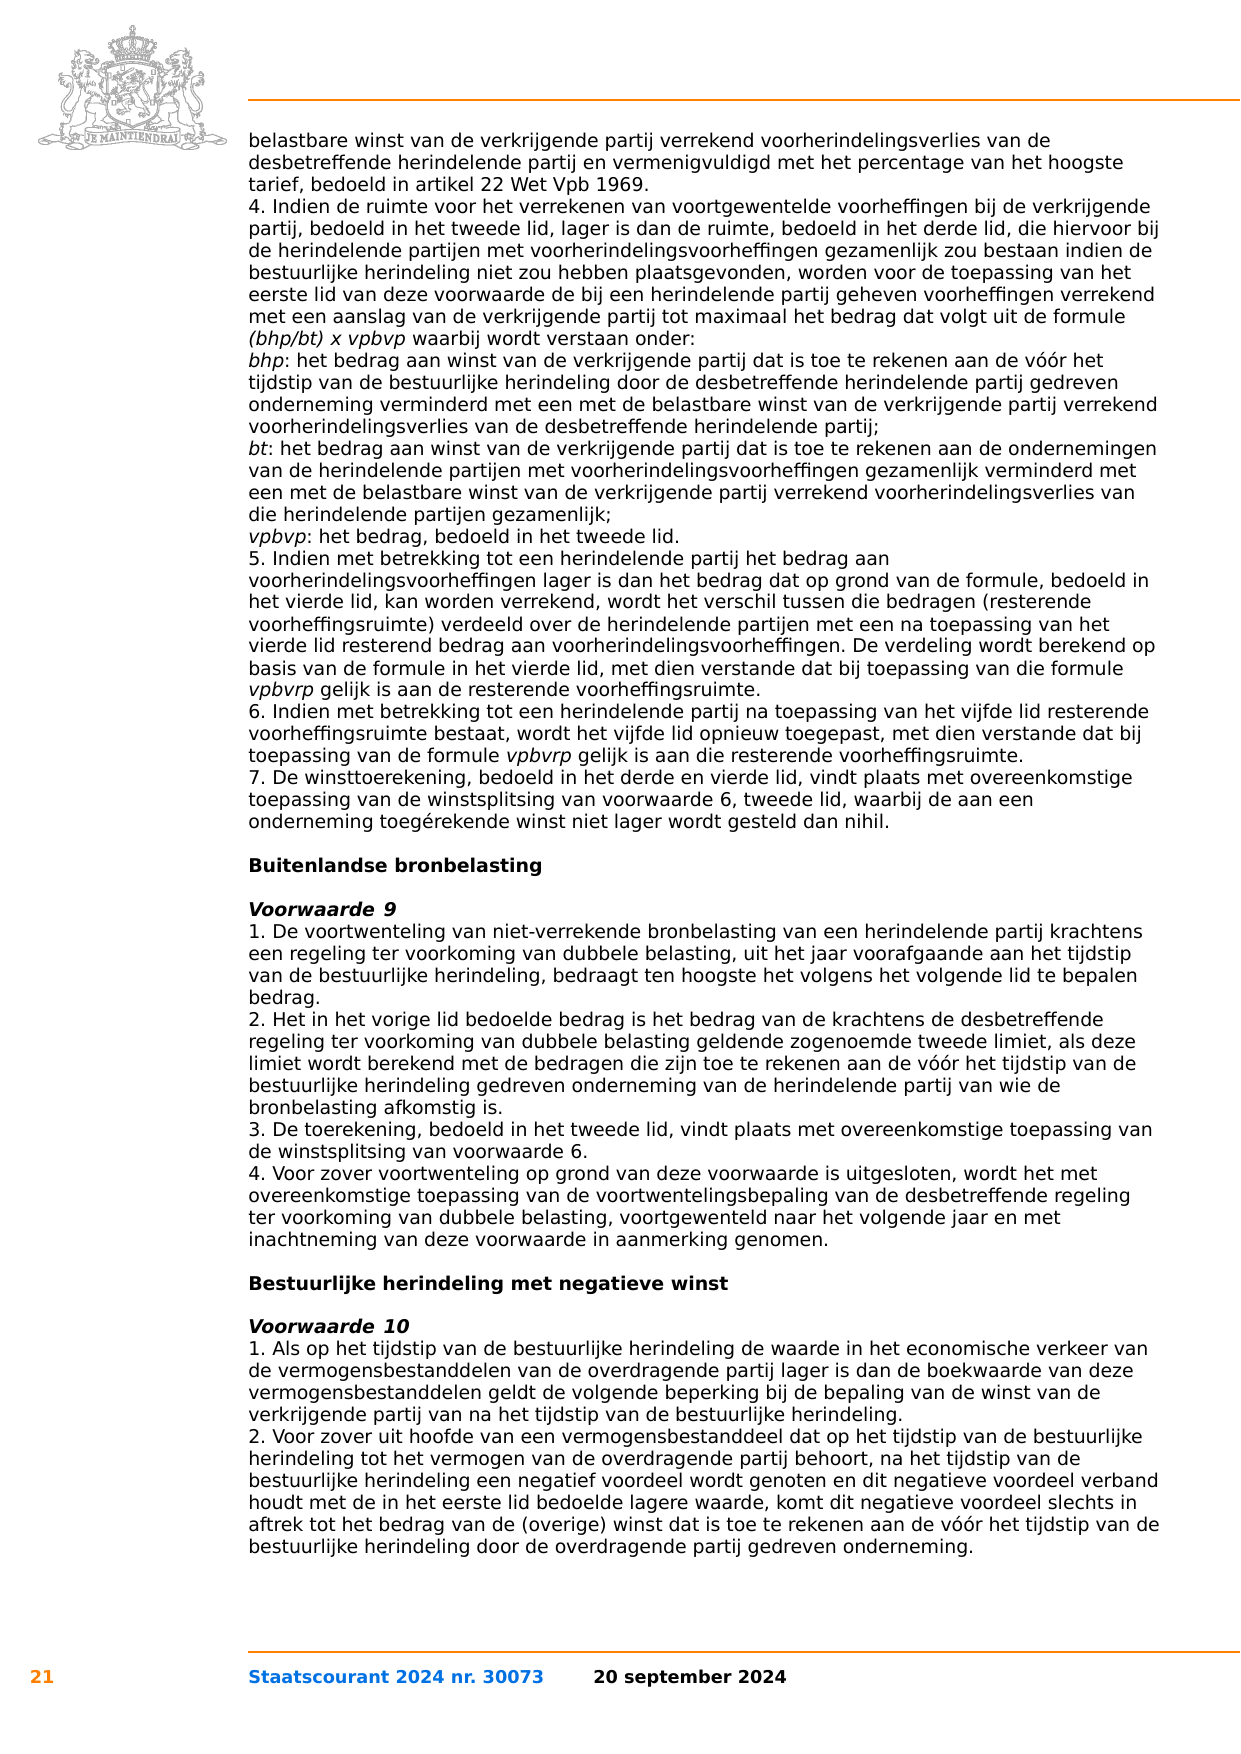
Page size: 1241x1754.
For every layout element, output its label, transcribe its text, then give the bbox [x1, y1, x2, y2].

text 5. Indien met betrekking tot een herindelende partij het bedrag aan voorherindelingsvoorheffingen lager is dan het bedrag dat op grond van de formule, bedoeld in het vierde lid, kan worden verrekend, wordt het verschil tussen die bedragen (resterende voorheffingsruimte) verdeeld over de herindelende partijen met een na toepassing van het vierde lid resterend bedrag aan voorherindelingsvoorheffingen. De verdeling wordt berekend op basis van de formule in het vierde lid, met dien verstande dat bij toepassing van die formule vpbvrp gelijk is aan de resterende voorheffingsruimte. [248, 547, 1163, 701]
subtitle Bestuurlijke herindeling met negatieve winst [248, 1272, 1163, 1294]
text 2. Het in het vorige lid bedoelde bedrag is het bedrag van de krachtens de desbetreffende regeling ter voorkoming van dubbele belasting geldende zogenoemde tweede limiet, als deze limiet wordt berekend met de bedragen die zijn toe te rekenen aan de vóór het tijdstip van de bestuurlijke herindeling gedreven onderneming van de herindelende partij van wie de bronbelasting afkomstig is. [248, 1009, 1163, 1119]
text 4. Voor zover voortwenteling op grond van deze voorwaarde is uitgesloten, wordt het met overeenkomstige toepassing van de voortwentelingsbepaling van de desbetreffende regeling ter voorkoming van dubbele belasting, voortgewenteld naar het volgende jaar en met inachtneming van deze voorwaarde in aanmerking genomen. [248, 1163, 1163, 1251]
text 3. De toerekening, bedoeld in het tweede lid, vindt plaats met overeenkomstige toepassing van de winstsplitsing van voorwaarde 6. [248, 1119, 1163, 1163]
text 2. Voor zover uit hoofde van een vermogensbestanddeel dat op het tijdstip van de bestuurlijke herindeling tot het vermogen van de overdragende partij behoort, na het tijdstip van de bestuurlijke herindeling een negatief voordeel wordt genoten en dit negatieve voordeel verband houdt met de in het eerste lid bedoelde lagere waarde, komt dit negatieve voordeel slechts in aftrek tot het bedrag van de (overige) winst dat is toe te rekenen aan de vóór het tijdstip van de bestuurlijke herindeling door de overdragende partij gedreven onderneming. [248, 1426, 1163, 1558]
subtitle Voorwaarde 10 [248, 1316, 1163, 1338]
text 1. De voortwenteling van niet-verrekende bronbelasting van een herindelende partij krachtens een regeling ter voorkoming van dubbele belasting, uit het jaar voorafgaande aan het tijdstip van de bestuurlijke herindeling, bedraagt ten hoogste het volgens het volgende lid te bepalen bedrag. [248, 921, 1163, 1009]
text 1. Als op het tijdstip van de bestuurlijke herindeling de waarde in het economische verkeer van de vermogensbestanddelen van de overdragende partij lager is dan de boekwaarde van deze vermogensbestanddelen geldt de volgende beperking bij de bepaling van de winst van de verkrijgende partij van na het tijdstip van de bestuurlijke herindeling. [248, 1338, 1163, 1426]
text bt: het bedrag aan winst van de verkrijgende partij dat is toe te rekenen aan de ondernemingen van de herindelende partijen met voorherindelingsvoorheffingen gezamenlijk verminderd met een met de belastbare winst van de verkrijgende partij verrekend voorherindelingsverlies van die herindelende partijen gezamenlijk; [248, 438, 1163, 526]
text 7. De winsttoerekening, bedoeld in het derde en vierde lid, vindt plaats met overeenkomstige toepassing van de winstsplitsing van voorwaarde 6, tweede lid, waarbij de aan een onderneming toegérekende winst niet lager wordt gesteld dan nihil. [248, 767, 1163, 833]
text belastbare winst van de verkrijgende partij verrekend voorherindelingsverlies van de desbetreffende herindelende partij en vermenigvuldigd met het percentage van het hoogste tarief, bedoeld in artikel 22 Wet Vpb 1969. [248, 130, 1163, 196]
text vpbvp: het bedrag, bedoeld in het tweede lid. [248, 526, 1163, 547]
subtitle Voorwaarde 9 [248, 899, 1163, 921]
text bhp: het bedrag aan winst van de verkrijgende partij dat is toe te rekenen aan de vóór het tijdstip van de bestuurlijke herindeling door de desbetreffende herindelende partij gedreven onderneming verminderd met een met de belastbare winst van de verkrijgende partij verrekend voorherindelingsverlies van de desbetreffende herindelende partij; [248, 350, 1163, 438]
text 6. Indien met betrekking tot een herindelende partij na toepassing van het vijfde lid resterende voorheffingsruimte bestaat, wordt het vijfde lid opnieuw toegepast, met dien verstande dat bij toepassing van de formule vpbvrp gelijk is aan die resterende voorheffingsruimte. [248, 701, 1163, 767]
text 4. Indien de ruimte voor het verrekenen van voortgewentelde voorheffingen bij de verkrijgende partij, bedoeld in het tweede lid, lager is dan de ruimte, bedoeld in het derde lid, die hiervoor bij de herindelende partijen met voorherindelingsvoorheffingen gezamenlijk zou bestaan indien de bestuurlijke herindeling niet zou hebben plaatsgevonden, worden voor de toepassing van het eerste lid van deze voorwaarde de bij een herindelende partij geheven voorheffingen verrekend met een aanslag van de verkrijgende partij tot maximaal het bedrag dat volgt uit de formule (bhp/bt) x vpbvp waarbij wordt verstaan onder: [248, 196, 1163, 350]
subtitle Buitenlandse bronbelasting [248, 855, 1163, 877]
picture [38, 25, 227, 150]
